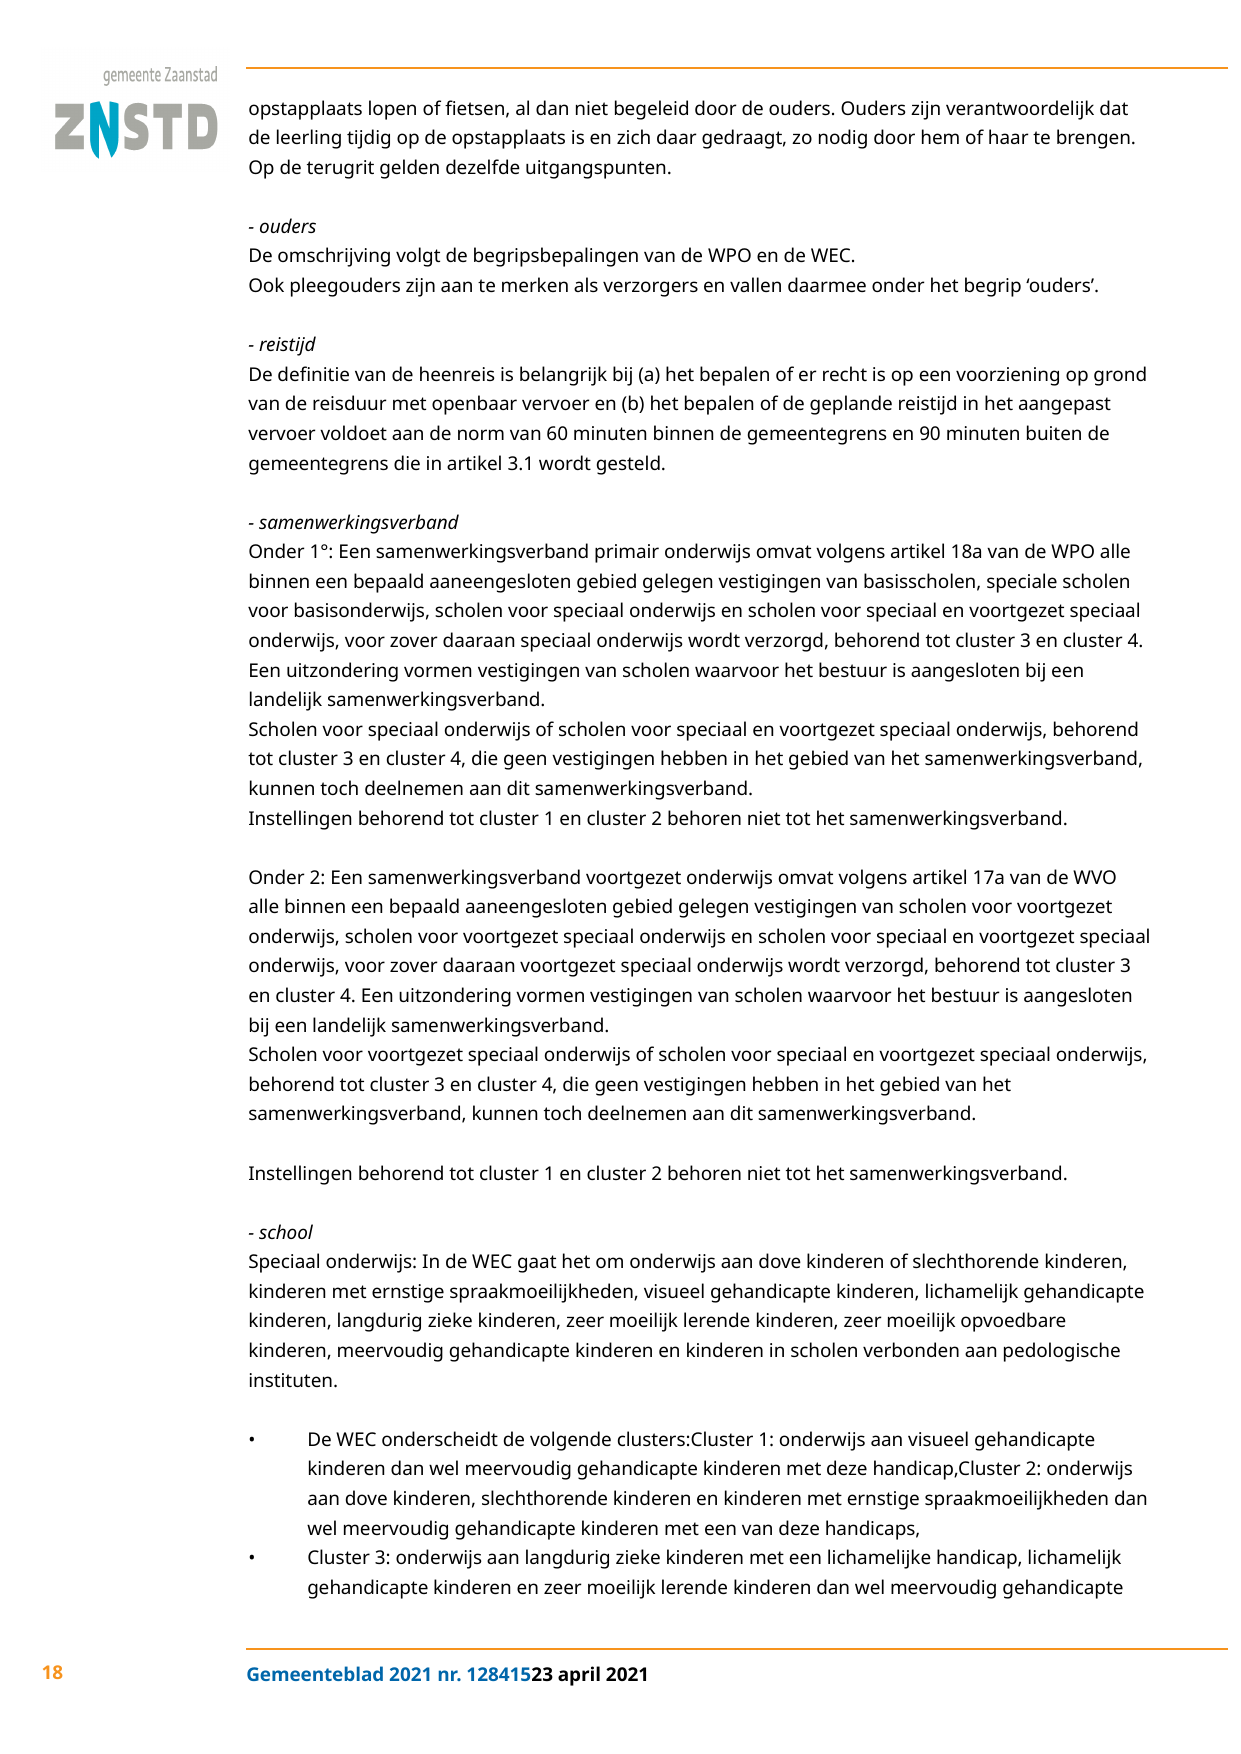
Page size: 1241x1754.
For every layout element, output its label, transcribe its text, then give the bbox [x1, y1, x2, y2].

text Scholen voor speciaal onderwijs of scholen voor speciaal en voortgezet speciaal onderwijs, behorend tot cluster 3 en cluster 4, die geen vestigingen hebben in het gebied van het samenwerkingsverband, kunnen toch deelnemen aan dit samenwerkingsverband. [248, 716, 1152, 801]
text opstapplaats lopen of fietsen, al dan niet begeleid door de ouders. Ouders zijn verantwoordelijk dat de leerling tijdig op de opstapplaats is en zich daar gedraagt, zo nodig door hem of haar te brengen. Op de terugrit gelden dezelfde uitgangspunten. [248, 95, 1152, 180]
text Onder 1°: Een samenwerkingsverband primair onderwijs omvat volgens artikel 18a van de WPO alle binnen een bepaald aaneengesloten gebied gelegen vestigingen van basisscholen, speciale scholen voor basisonderwijs, scholen voor speciaal onderwijs en scholen voor speciaal en voortgezet speciaal onderwijs, voor zover daaraan speciaal onderwijs wordt verzorgd, behorend tot cluster 3 en cluster 4. Een uitzondering vormen vestigingen van scholen waarvoor het bestuur is aangesloten bij een landelijk samenwerkingsverband. [248, 538, 1152, 712]
text - ouders [248, 213, 1152, 239]
list De WEC onderscheidt de volgende clusters:Cluster 1: onderwijs aan visueel gehandicapte kinderen dan wel meervoudig gehandicapte kinderen met deze handicap,Cluster 2: onderwijs aan dove kinderen, slechthorende kinderen en kinderen met ernstige spraakmoeilijkheden dan wel meervoudig gehandicapte kinderen met een van deze handicaps, [248, 1426, 1152, 1541]
text - school [248, 1219, 1152, 1245]
text De omschrijving volgt de begripsbepalingen van de WPO en de WEC. [248, 243, 1152, 268]
text Speciaal onderwijs: In de WEC gaat het om onderwijs aan dove kinderen of slechthorende kinderen, kinderen met ernstige spraakmoeilijkheden, visueel gehandicapte kinderen, lichamelijk gehandicapte kinderen, langdurig zieke kinderen, zeer moeilijk lerende kinderen, zeer moeilijk opvoedbare kinderen, meervoudig gehandicapte kinderen en kinderen in scholen verbonden aan pedologische instituten. [248, 1248, 1152, 1393]
text Scholen voor voortgezet speciaal onderwijs of scholen voor speciaal en voortgezet speciaal onderwijs, behorend tot cluster 3 en cluster 4, die geen vestigingen hebben in het gebied van het samenwerkingsverband, kunnen toch deelnemen aan dit samenwerkingsverband. [248, 1041, 1152, 1126]
text - samenwerkingsverband [248, 509, 1152, 535]
text Onder 2: Een samenwerkingsverband voortgezet onderwijs omvat volgens artikel 17a van de WVO alle binnen een bepaald aaneengesloten gebied gelegen vestigingen van scholen voor voortgezet onderwijs, scholen voor voortgezet speciaal onderwijs en scholen voor speciaal en voortgezet speciaal onderwijs, voor zover daaraan voortgezet speciaal onderwijs wordt verzorgd, behorend tot cluster 3 en cluster 4. Een uitzondering vormen vestigingen van scholen waarvoor het bestuur is aangesloten bij een landelijk samenwerkingsverband. [248, 864, 1152, 1038]
text De definitie van de heenreis is belangrijk bij (a) het bepalen of er recht is op een voorziening op grond van de reisduur met openbaar vervoer en (b) het bepalen of de geplande reistijd in het aangepast vervoer voldoet aan de norm van 60 minuten binnen de gemeentegrens en 90 minuten buiten de gemeentegrens die in artikel 3.1 wordt gesteld. [248, 361, 1152, 476]
picture [41, 47, 231, 172]
text Instellingen behorend tot cluster 1 en cluster 2 behoren niet tot het samenwerkingsverband. [248, 805, 1152, 831]
text Ook pleegouders zijn aan te merken als verzorgers en vallen daarmee onder het begrip ‘ouders’. [248, 272, 1152, 298]
text - reistijd [248, 331, 1152, 357]
list Cluster 3: onderwijs aan langdurig zieke kinderen met een lichamelijke handicap, lichamelijk gehandicapte kinderen en zeer moeilijk lerende kinderen dan wel meervoudig gehandicapte [248, 1544, 1152, 1600]
text Instellingen behorend tot cluster 1 en cluster 2 behoren niet tot het samenwerkingsverband. [248, 1160, 1152, 1186]
